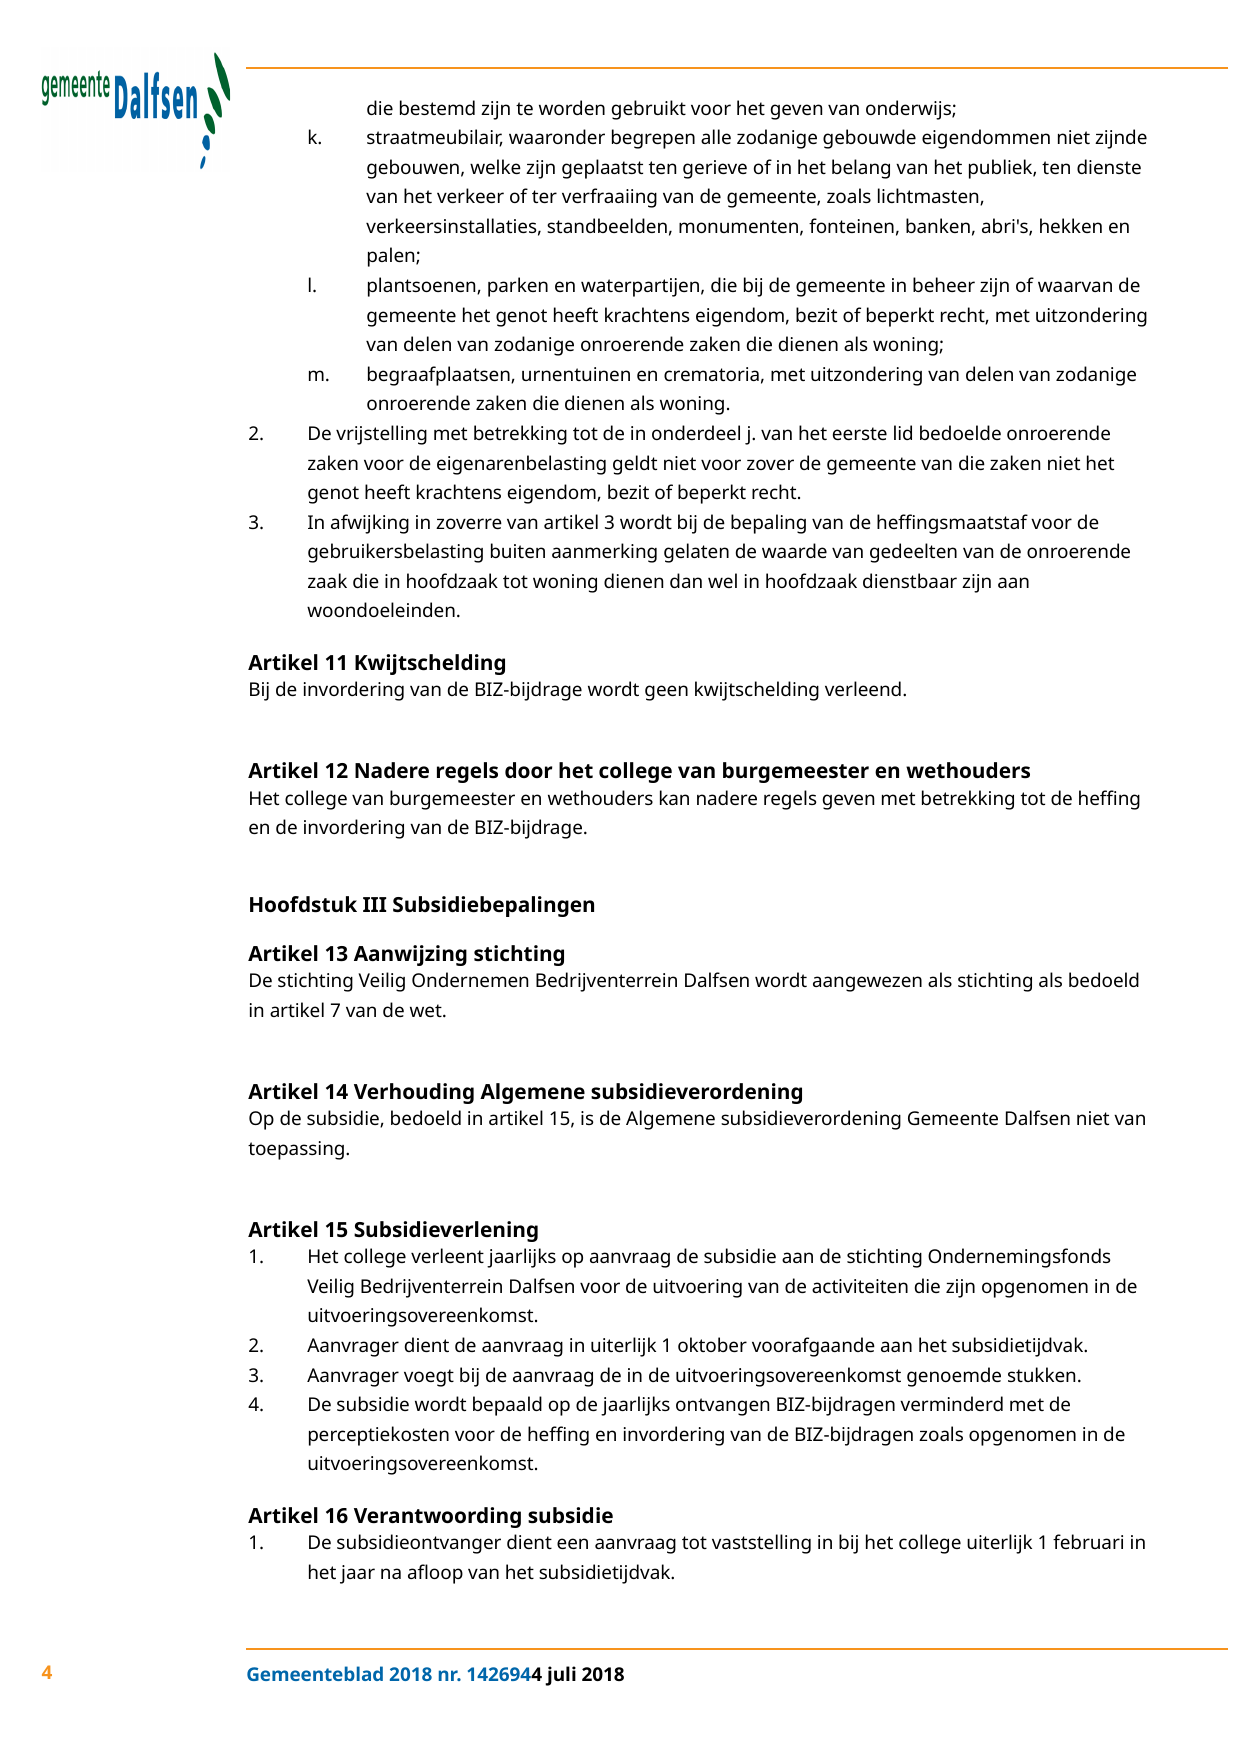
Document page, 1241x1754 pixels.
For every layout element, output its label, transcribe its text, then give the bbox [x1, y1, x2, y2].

list De vrijstelling met betrekking tot de in onderdeel j. van het eerste lid bedoelde onroerende zaken voor de eigenarenbelasting geldt niet voor zover de gemeente van die zaken niet het genot heeft krachtens eigendom, bezit of beperkt recht. [248, 420, 1152, 505]
list die bestemd zijn te worden gebruikt voor het geven van onderwijs; [307, 95, 1152, 121]
text Artikel 13 Aanwijzing stichting [248, 939, 1152, 967]
text Het college van burgemeester en wethouders kan nadere regels geven met betrekking tot de heffing en de invordering van de BIZ-bijdrage. [248, 785, 1152, 840]
list Het college verleent jaarlijks op aanvraag de subsidie aan de stichting Ondernemingsfonds Veilig Bedrijventerrein Dalfsen voor de uitvoering van de activiteiten die zijn opgenomen in de uitvoeringsovereenkomst. [248, 1243, 1152, 1328]
text Artikel 12 Nadere regels door het college van burgemeester en wethouders [248, 757, 1152, 785]
list De subsidie wordt bepaald op de jaarlijks ontvangen BIZ-bijdragen verminderd met de perceptiekosten voor de heffing en invordering van de BIZ-bijdragen zoals opgenomen in de uitvoeringsovereenkomst. [248, 1391, 1152, 1476]
picture [41, 47, 231, 172]
list straatmeubilair, waaronder begrepen alle zodanige gebouwde eigendommen niet zijnde gebouwen, welke zijn geplaatst ten gerieve of in het belang van het publiek, ten dienste van het verkeer of ter verfraaiing van de gemeente, zoals lichtmasten, verkeersinstallaties, standbeelden, monumenten, fonteinen, banken, abri's, hekken en palen; [307, 124, 1152, 268]
list Aanvrager dient de aanvraag in uiterlijk 1 oktober voorafgaande aan het subsidietijdvak. [248, 1332, 1152, 1358]
list begraafplaatsen, urnentuinen en crematoria, met uitzondering van delen van zodanige onroerende zaken die dienen als woning. [307, 361, 1152, 416]
text De stichting Veilig Ondernemen Bedrijventerrein Dalfsen wordt aangewezen als stichting als bedoeld in artikel 7 van de wet. [248, 967, 1152, 1023]
text Artikel 11 Kwijtschelding [248, 648, 1152, 677]
text Op de subsidie, bedoeld in artikel 15, is de Algemene subsidieverordening Gemeente Dalfsen niet van toepassing. [248, 1106, 1152, 1161]
list Aanvrager voegt bij de aanvraag de in de uitvoeringsovereenkomst genoemde stukken. [248, 1362, 1152, 1388]
list In afwijking in zoverre van artikel 3 wordt bij de bepaling van de heffingsmaatstaf voor de gebruikersbelasting buiten aanmerking gelaten de waarde van gedeelten van de onroerende zaak die in hoofdzaak tot woning dienen dan wel in hoofdzaak dienstbaar zijn aan woondoeleinden. [248, 509, 1152, 623]
text Artikel 15 Subsidieverlening [248, 1215, 1152, 1243]
text Hoofdstuk III Subsidiebepalingen [248, 890, 1152, 918]
list De subsidieontvanger dient een aanvraag tot vaststelling in bij het college uiterlijk 1 februari in het jaar na afloop van het subsidietijdvak. [248, 1529, 1152, 1585]
text Artikel 14 Verhouding Algemene subsidieverordening [248, 1077, 1152, 1106]
text Bij de invordering van de BIZ-bijdrage wordt geen kwijtschelding verleend. [248, 677, 1152, 702]
list plantsoenen, parken en waterpartijen, die bij de gemeente in beheer zijn of waarvan de gemeente het genot heeft krachtens eigendom, bezit of beperkt recht, met uitzondering van delen van zodanige onroerende zaken die dienen als woning; [307, 272, 1152, 357]
text Artikel 16 Verantwoording subsidie [248, 1501, 1152, 1529]
